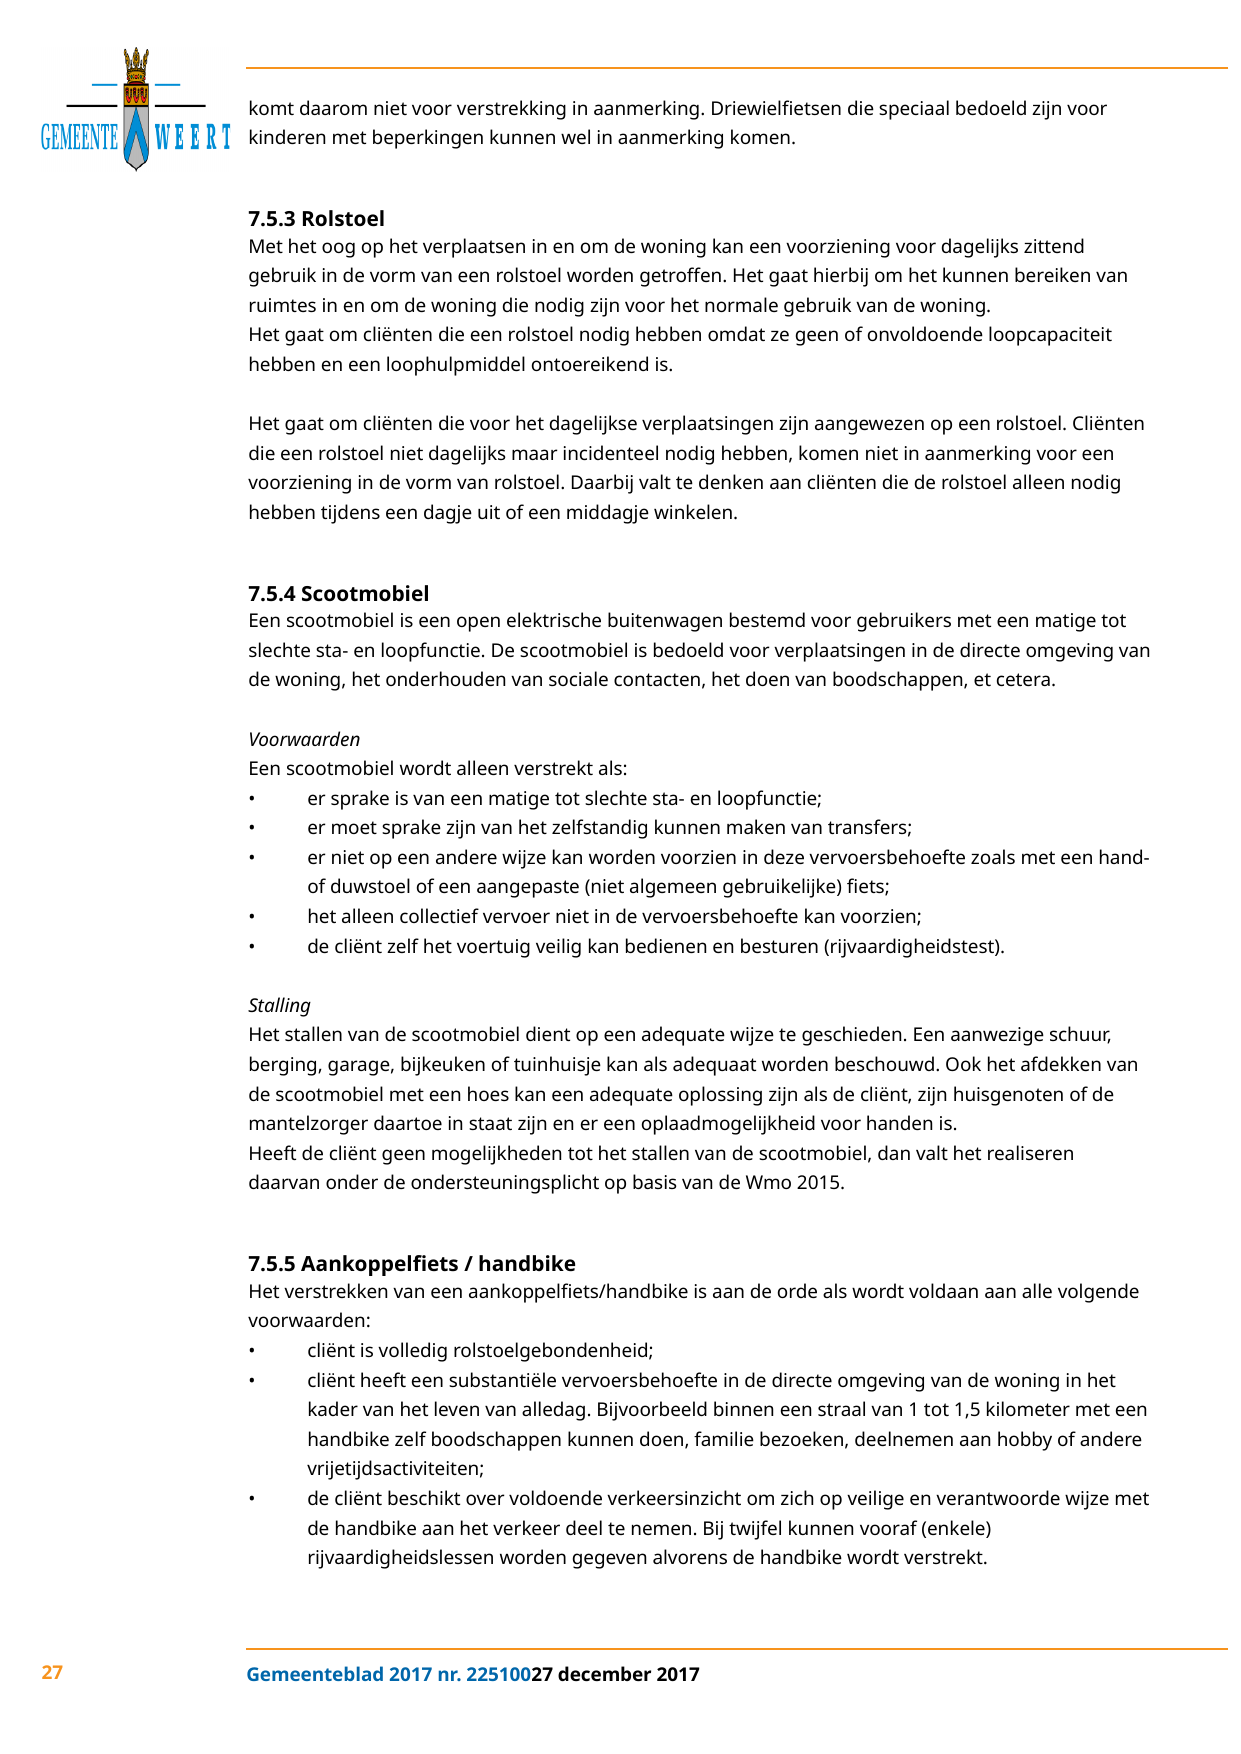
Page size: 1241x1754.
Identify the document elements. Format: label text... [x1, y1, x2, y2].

list cliënt is volledig rolstoelgebondenheid; [248, 1337, 1152, 1363]
text komt daarom niet voor verstrekking in aanmerking. Driewielfietsen die speciaal bedoeld zijn voor kinderen met beperkingen kunnen wel in aanmerking komen. [248, 95, 1152, 150]
list er moet sprake zijn van het zelfstandig kunnen maken van transfers; [248, 814, 1152, 840]
text Voorwaarden [248, 726, 1152, 752]
text 7.5.4 Scootmobiel [248, 579, 1152, 607]
text Het gaat om cliënten die voor het dagelijkse verplaatsingen zijn aangewezen op een rolstoel. Cliënten die een rolstoel niet dagelijks maar incidenteel nodig hebben, komen niet in aanmerking voor een voorziening in de vorm van rolstoel. Daarbij valt te denken aan cliënten die de rolstoel alleen nodig hebben tijdens een dagje uit of een middagje winkelen. [248, 410, 1152, 525]
list de cliënt beschikt over voldoende verkeersinzicht om zich op veilige en verantwoorde wijze met de handbike aan het verkeer deel te nemen. Bij twijfel kunnen vooraf (enkele) rijvaardigheidslessen worden gegeven alvorens de handbike wordt verstrekt. [248, 1485, 1152, 1570]
text Een scootmobiel wordt alleen verstrekt als: [248, 755, 1152, 781]
text Heeft de cliënt geen mogelijkheden tot het stallen van de scootmobiel, dan valt het realiseren daarvan onder de ondersteuningsplicht op basis van de Wmo 2015. [248, 1140, 1152, 1195]
text 7.5.3 Rolstoel [248, 204, 1152, 233]
text 7.5.5 Aankoppelfiets / handbike [248, 1249, 1152, 1278]
text Het gaat om cliënten die een rolstoel nodig hebben omdat ze geen of onvoldoende loopcapaciteit hebben en een loophulpmiddel ontoereikend is. [248, 322, 1152, 377]
text Het stallen van de scootmobiel dient op een adequate wijze te geschieden. Een aanwezige schuur, berging, garage, bijkeuken of tuinhuisje kan als adequaat worden beschouwd. Ook het afdekken van de scootmobiel met een hoes kan een adequate oplossing zijn als de cliënt, zijn huisgenoten of de mantelzorger daartoe in staat zijn en er een oplaadmogelijkheid voor handen is. [248, 1022, 1152, 1136]
text Met het oog op het verplaatsen in en om de woning kan een voorziening voor dagelijks zittend gebruik in de vorm van een rolstoel worden getroffen. Het gaat hierbij om het kunnen bereiken van ruimtes in en om de woning die nodig zijn voor het normale gebruik van de woning. [248, 233, 1152, 318]
list cliënt heeft een substantiële vervoersbehoefte in de directe omgeving van de woning in het kader van het leven van alledag. Bijvoorbeeld binnen een straal van 1 tot 1,5 kilometer met een handbike zelf boodschappen kunnen doen, familie bezoeken, deelnemen aan hobby of andere vrijetijdsactiviteiten; [248, 1367, 1152, 1481]
list er sprake is van een matige tot slechte sta- en loopfunctie; [248, 785, 1152, 811]
list het alleen collectief vervoer niet in de vervoersbehoefte kan voorzien; [248, 903, 1152, 929]
picture [41, 47, 231, 172]
text Stalling [248, 992, 1152, 1018]
list er niet op een andere wijze kan worden voorzien in deze vervoersbehoefte zoals met een hand- of duwstoel of een aangepaste (niet algemeen gebruikelijke) fiets; [248, 844, 1152, 899]
text Het verstrekken van een aankoppelfiets/handbike is aan de orde als wordt voldaan aan alle volgende voorwaarden: [248, 1278, 1152, 1333]
text Een scootmobiel is een open elektrische buitenwagen bestemd voor gebruikers met een matige tot slechte sta- en loopfunctie. De scootmobiel is bedoeld voor verplaatsingen in de directe omgeving van de woning, het onderhouden van sociale contacten, het doen van boodschappen, et cetera. [248, 607, 1152, 692]
list de cliënt zelf het voertuig veilig kan bedienen en besturen (rijvaardigheidstest). [248, 933, 1152, 959]
